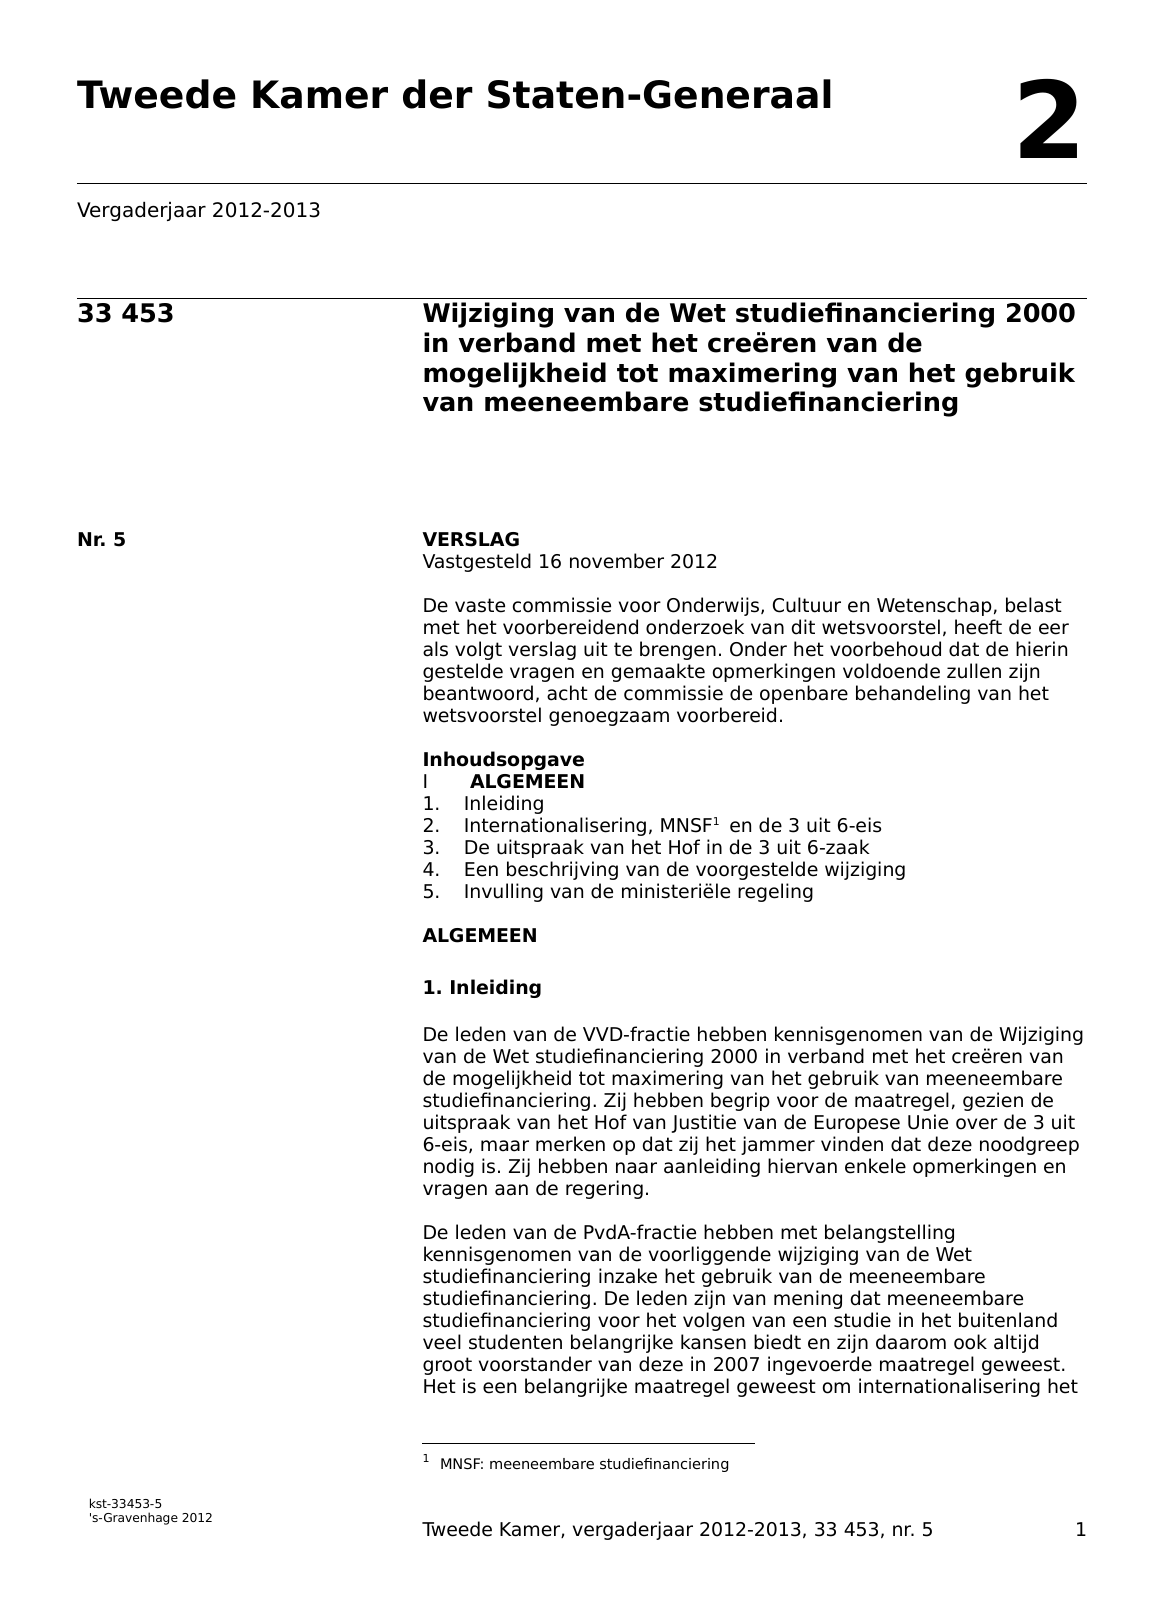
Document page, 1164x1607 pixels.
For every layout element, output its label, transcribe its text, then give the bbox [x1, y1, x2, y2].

subtitle 33 453 Wijziging van de Wet studiefinanciering 2000 in verband met het creëren van de mogelijkheid tot maximering van het gebruik van meeneembare studiefinanciering [77, 299, 1087, 418]
text De leden van de VVD-fractie hebben kennisgenomen van de Wijziging van de Wet studiefinanciering 2000 in verband met het creëren van de mogelijkheid tot maximering van het gebruik van meeneembare studiefinanciering. Zij hebben begrip voor de maatregel, gezien de uitspraak van het Hof van Justitie van de Europese Unie over de 3 uit 6-eis, maar merken op dat zij het jammer vinden dat deze noodgreep nodig is. Zij hebben naar aanleiding hiervan enkele opmerkingen en vragen aan de regering. [422, 1024, 1087, 1200]
subtitle Inhoudsopgave [422, 749, 1087, 771]
text kst-33453-5 [88, 1497, 323, 1511]
text 2. Internationalisering, MNSF en de 3 uit 6-eis [422, 815, 1087, 837]
text 3. De uitspraak van het Hof in de 3 uit 6-zaak [422, 837, 1087, 859]
text I ALGEMEEN [422, 771, 1087, 793]
table_header Tweede Kamer der Staten-Generaal [77, 59, 886, 183]
subtitle Nr. 5 VERSLAG [77, 529, 1087, 551]
text 4. Een beschrijving van de voorgestelde wijziging [422, 859, 1087, 881]
text Vastgesteld 16 november 2012 [422, 551, 1087, 573]
text 1. Inleiding [422, 793, 1087, 815]
text De vaste commissie voor Onderwijs, Cultuur en Wetenschap, belast met het voorbereidend onderzoek van dit wetsvoorstel, heeft de eer als volgt verslag uit te brengen. Onder het voorbehoud dat de hierin gestelde vragen en gemaakte opmerkingen voldoende zullen zijn beantwoord, acht de commissie de openbare behandeling van het wetsvoorstel genoegzaam voorbereid. [422, 595, 1087, 727]
table_header 2 [886, 59, 1087, 183]
text MNSF: meeneembare studiefinanciering [422, 1452, 1087, 1474]
text 5. Invulling van de ministeriële regeling [422, 881, 1087, 903]
subtitle ALGEMEEN [422, 925, 1087, 947]
subtitle 1. Inleiding [422, 977, 1087, 999]
text De leden van de PvdA-fractie hebben met belangstelling kennisgenomen van de voorliggende wijziging van de Wet studiefinanciering inzake het gebruik van de meeneembare studiefinanciering. De leden zijn van mening dat meeneembare studiefinanciering voor het volgen van een studie in het buitenland veel studenten belangrijke kansen biedt en zijn daarom ook altijd groot voorstander van deze in 2007 ingevoerde maatregel geweest. Het is een belangrijke maatregel geweest om internationalisering het [422, 1222, 1087, 1398]
text 's-Gravenhage 2012 [88, 1511, 323, 1525]
table_cell Vergaderjaar 2012-2013 [77, 184, 1087, 298]
